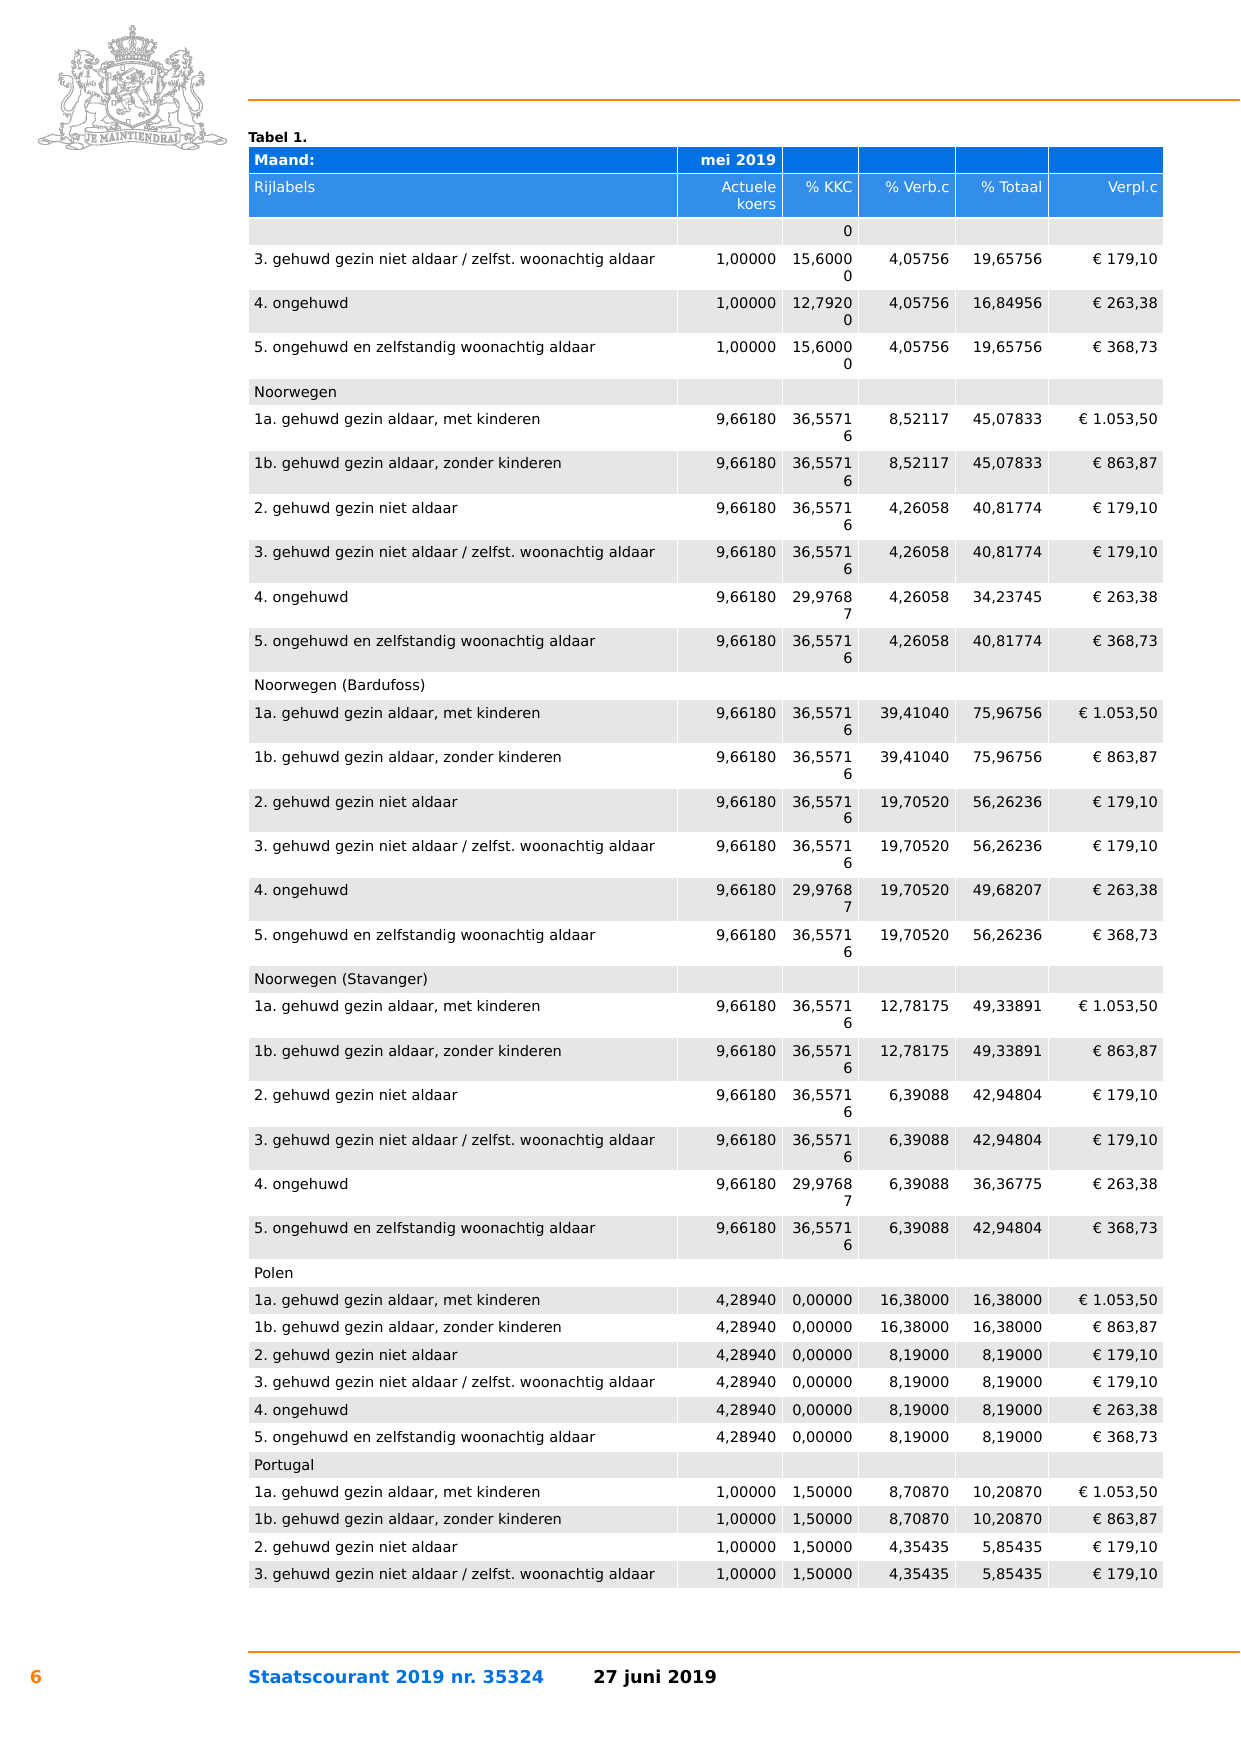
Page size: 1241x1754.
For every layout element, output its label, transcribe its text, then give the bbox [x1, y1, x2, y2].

table_cell 4. ongehuwd [249, 878, 677, 921]
table_cell 1,00000 [678, 246, 782, 289]
table_cell [783, 966, 858, 993]
table_cell 4,28940 [678, 1342, 782, 1368]
table_cell € 863,87 [1049, 1315, 1163, 1341]
table_cell 1a. gehuwd gezin aldaar, met kinderen [249, 1479, 677, 1505]
table_cell 1a. gehuwd gezin aldaar, met kinderen [249, 994, 677, 1037]
table_cell 19,70520 [859, 833, 955, 876]
table_cell 2. gehuwd gezin niet aldaar [249, 1342, 677, 1368]
table_cell 56,26236 [956, 789, 1048, 832]
table_cell 9,66180 [678, 540, 782, 583]
table_cell 36,55716 [783, 1038, 858, 1081]
table_cell 15,60000 [783, 335, 858, 378]
table_cell 36,55716 [783, 789, 858, 832]
table_cell 16,38000 [859, 1287, 955, 1314]
table_cell 4,35435 [859, 1561, 955, 1588]
table_cell [249, 219, 677, 245]
table_cell [1049, 219, 1163, 245]
table_cell € 263,38 [1049, 584, 1163, 627]
table_cell 5,85435 [956, 1534, 1048, 1560]
table_cell 9,66180 [678, 1171, 782, 1214]
table_cell 36,55716 [783, 994, 858, 1037]
table_cell 16,38000 [956, 1315, 1048, 1341]
table_cell mei 2019 [678, 147, 782, 173]
table_cell [859, 966, 955, 993]
table_cell Polen [249, 1260, 677, 1286]
table_cell € 179,10 [1049, 833, 1163, 876]
table_cell 1b. gehuwd gezin aldaar, zonder kinderen [249, 1506, 677, 1533]
table_cell 4,28940 [678, 1397, 782, 1423]
table_cell 36,55716 [783, 1127, 858, 1170]
table_cell € 1.053,50 [1049, 994, 1163, 1037]
table_cell 36,55716 [783, 628, 858, 672]
table_cell [783, 147, 858, 173]
table_cell Verpl.c [1049, 174, 1163, 217]
table_cell 9,66180 [678, 833, 782, 876]
table_cell [859, 1260, 955, 1286]
table_cell 16,84956 [956, 290, 1048, 333]
table_cell 19,70520 [859, 878, 955, 921]
table_cell [678, 1452, 782, 1478]
table_cell 12,78175 [859, 994, 955, 1037]
table_cell 9,66180 [678, 628, 782, 672]
table_cell € 179,10 [1049, 1083, 1163, 1126]
table_cell [678, 1260, 782, 1286]
table_cell 4. ongehuwd [249, 1171, 677, 1214]
table_cell 36,36775 [956, 1171, 1048, 1214]
table_cell 4,05756 [859, 246, 955, 289]
table_cell € 263,38 [1049, 1171, 1163, 1214]
table_cell 4,26058 [859, 628, 955, 672]
table_cell 5. ongehuwd en zelfstandig woonachtig aldaar [249, 1424, 677, 1451]
table_cell 9,66180 [678, 878, 782, 921]
table_cell [678, 379, 782, 405]
table_cell [1049, 147, 1163, 173]
table_cell Maand: [249, 147, 677, 173]
table_cell [678, 966, 782, 993]
table_cell € 179,10 [1049, 1127, 1163, 1170]
table_cell 9,66180 [678, 1038, 782, 1081]
table_cell 1,00000 [678, 1561, 782, 1588]
table_cell 42,94804 [956, 1216, 1048, 1259]
table_cell 15,60000 [783, 246, 858, 289]
table_cell [678, 219, 782, 245]
table_cell [783, 1452, 858, 1478]
table_cell 8,19000 [859, 1370, 955, 1396]
table_cell 1,50000 [783, 1561, 858, 1588]
table_cell 42,94804 [956, 1083, 1048, 1126]
table_cell [956, 147, 1048, 173]
table_cell 49,33891 [956, 994, 1048, 1037]
table_cell 4,28940 [678, 1315, 782, 1341]
table_cell € 368,73 [1049, 628, 1163, 672]
table_cell 29,97687 [783, 1171, 858, 1214]
table_cell [783, 1260, 858, 1286]
table_cell [859, 673, 955, 699]
table_cell 1,00000 [678, 290, 782, 333]
table_cell 40,81774 [956, 628, 1048, 672]
table_cell 34,23745 [956, 584, 1048, 627]
table_cell € 179,10 [1049, 246, 1163, 289]
table_cell 4. ongehuwd [249, 290, 677, 333]
table_cell 36,55716 [783, 451, 858, 494]
table_cell 1b. gehuwd gezin aldaar, zonder kinderen [249, 1038, 677, 1081]
table_cell [956, 1452, 1048, 1478]
table_cell Portugal [249, 1452, 677, 1478]
table_cell 40,81774 [956, 495, 1048, 538]
table_cell € 179,10 [1049, 1370, 1163, 1396]
table_cell 1,00000 [678, 1534, 782, 1560]
table_cell 6,39088 [859, 1171, 955, 1214]
table_cell 4,26058 [859, 495, 955, 538]
table_cell [1049, 673, 1163, 699]
table_cell 1,00000 [678, 1506, 782, 1533]
table_cell € 179,10 [1049, 1534, 1163, 1560]
table_cell 0,00000 [783, 1287, 858, 1314]
table_cell 2. gehuwd gezin niet aldaar [249, 495, 677, 538]
table_cell 29,97687 [783, 584, 858, 627]
table_cell € 179,10 [1049, 540, 1163, 583]
table_cell € 179,10 [1049, 1561, 1163, 1588]
table_cell 1b. gehuwd gezin aldaar, zonder kinderen [249, 1315, 677, 1341]
table_cell 45,07833 [956, 451, 1048, 494]
table_cell 1,50000 [783, 1506, 858, 1533]
table_cell 39,41040 [859, 744, 955, 788]
table_cell 9,66180 [678, 584, 782, 627]
table_cell 4. ongehuwd [249, 1397, 677, 1423]
table_cell € 263,38 [1049, 878, 1163, 921]
table_cell 9,66180 [678, 789, 782, 832]
table_cell 2. gehuwd gezin niet aldaar [249, 789, 677, 832]
table_cell 36,55716 [783, 1083, 858, 1126]
table_cell € 368,73 [1049, 922, 1163, 965]
table_cell 8,19000 [956, 1342, 1048, 1368]
table_cell 1a. gehuwd gezin aldaar, met kinderen [249, 700, 677, 743]
table_cell 8,70870 [859, 1479, 955, 1505]
table_cell 36,55716 [783, 540, 858, 583]
table_cell Noorwegen (Stavanger) [249, 966, 677, 993]
table_cell 8,70870 [859, 1506, 955, 1533]
table_cell 8,19000 [956, 1397, 1048, 1423]
table_cell 3. gehuwd gezin niet aldaar / zelfst. woonachtig aldaar [249, 1370, 677, 1396]
table_cell € 1.053,50 [1049, 700, 1163, 743]
table_cell 9,66180 [678, 451, 782, 494]
table_cell [783, 379, 858, 405]
table_cell 4,28940 [678, 1424, 782, 1451]
table_cell € 1.053,50 [1049, 1287, 1163, 1314]
table_cell 36,55716 [783, 406, 858, 450]
table_cell 9,66180 [678, 1083, 782, 1126]
table_cell 40,81774 [956, 540, 1048, 583]
table_cell 8,52117 [859, 451, 955, 494]
table_cell 9,66180 [678, 1127, 782, 1170]
table_cell 42,94804 [956, 1127, 1048, 1170]
table_cell 3. gehuwd gezin niet aldaar / zelfst. woonachtig aldaar [249, 1561, 677, 1588]
table_cell 8,52117 [859, 406, 955, 450]
table_cell 3. gehuwd gezin niet aldaar / zelfst. woonachtig aldaar [249, 1127, 677, 1170]
table_cell [956, 219, 1048, 245]
table_cell 36,55716 [783, 495, 858, 538]
table_cell 75,96756 [956, 700, 1048, 743]
table_cell 9,66180 [678, 744, 782, 788]
table_cell 36,55716 [783, 700, 858, 743]
table_cell 4,28940 [678, 1287, 782, 1314]
table_cell € 1.053,50 [1049, 1479, 1163, 1505]
table_cell 4,35435 [859, 1534, 955, 1560]
table_cell € 179,10 [1049, 495, 1163, 538]
table_cell [859, 147, 955, 173]
table_cell 6,39088 [859, 1127, 955, 1170]
table_cell 3. gehuwd gezin niet aldaar / zelfst. woonachtig aldaar [249, 246, 677, 289]
table_cell Noorwegen [249, 379, 677, 405]
table_cell € 179,10 [1049, 1342, 1163, 1368]
table_cell [678, 673, 782, 699]
table_cell € 368,73 [1049, 1424, 1163, 1451]
table_cell [783, 673, 858, 699]
table_cell 8,19000 [859, 1342, 955, 1368]
table_cell 0,00000 [783, 1397, 858, 1423]
table_cell [1049, 1452, 1163, 1478]
table_cell 9,66180 [678, 700, 782, 743]
table_cell 29,97687 [783, 878, 858, 921]
table_cell [859, 379, 955, 405]
table_cell 5. ongehuwd en zelfstandig woonachtig aldaar [249, 335, 677, 378]
table_cell 1a. gehuwd gezin aldaar, met kinderen [249, 1287, 677, 1314]
table_cell 56,26236 [956, 833, 1048, 876]
table_cell 1b. gehuwd gezin aldaar, zonder kinderen [249, 451, 677, 494]
table_cell % Totaal [956, 174, 1048, 217]
table_cell 36,55716 [783, 922, 858, 965]
table_cell [956, 379, 1048, 405]
table_cell 3. gehuwd gezin niet aldaar / zelfst. woonachtig aldaar [249, 540, 677, 583]
table_cell 8,19000 [956, 1370, 1048, 1396]
table_cell [956, 966, 1048, 993]
table_cell 56,26236 [956, 922, 1048, 965]
table_cell [859, 1452, 955, 1478]
table_cell 19,65756 [956, 335, 1048, 378]
table_cell 9,66180 [678, 495, 782, 538]
picture [38, 25, 227, 150]
table_cell 1,00000 [678, 335, 782, 378]
table_cell 12,78175 [859, 1038, 955, 1081]
table_cell 36,55716 [783, 1216, 858, 1259]
table_cell 39,41040 [859, 700, 955, 743]
table_cell 19,65756 [956, 246, 1048, 289]
table_cell 8,19000 [859, 1397, 955, 1423]
table_cell 5. ongehuwd en zelfstandig woonachtig aldaar [249, 1216, 677, 1259]
table_cell 1,50000 [783, 1534, 858, 1560]
table_cell 10,20870 [956, 1506, 1048, 1533]
table_cell € 263,38 [1049, 1397, 1163, 1423]
table_cell 4,05756 [859, 290, 955, 333]
table_cell 4,26058 [859, 540, 955, 583]
table_cell % Verb.c [859, 174, 955, 217]
table_cell Rijlabels [249, 174, 677, 217]
table_cell 1a. gehuwd gezin aldaar, met kinderen [249, 406, 677, 450]
table_cell € 863,87 [1049, 1506, 1163, 1533]
table_cell € 863,87 [1049, 744, 1163, 788]
table_cell % KKC [783, 174, 858, 217]
table_cell Noorwegen (Bardufoss) [249, 673, 677, 699]
table_cell 0,00000 [783, 1370, 858, 1396]
table_cell 12,79200 [783, 290, 858, 333]
table_cell 0,00000 [783, 1424, 858, 1451]
table_cell 0,00000 [783, 1342, 858, 1368]
table_cell 6,39088 [859, 1083, 955, 1126]
table_cell 3. gehuwd gezin niet aldaar / zelfst. woonachtig aldaar [249, 833, 677, 876]
table_cell 36,55716 [783, 833, 858, 876]
table_cell € 263,38 [1049, 290, 1163, 333]
table_header Tabel 1. [248, 130, 1163, 146]
table_cell 10,20870 [956, 1479, 1048, 1505]
table_cell 2. gehuwd gezin niet aldaar [249, 1534, 677, 1560]
table_cell 9,66180 [678, 994, 782, 1037]
table_cell 9,66180 [678, 406, 782, 450]
table_cell € 368,73 [1049, 1216, 1163, 1259]
table_cell € 368,73 [1049, 335, 1163, 378]
table_cell € 863,87 [1049, 1038, 1163, 1081]
table_cell 4. ongehuwd [249, 584, 677, 627]
table_cell € 179,10 [1049, 789, 1163, 832]
table_cell Actuele koers [678, 174, 782, 217]
table_cell 49,33891 [956, 1038, 1048, 1081]
table_cell 1,50000 [783, 1479, 858, 1505]
table_cell 4,28940 [678, 1370, 782, 1396]
table_cell 4,05756 [859, 335, 955, 378]
table_cell [956, 673, 1048, 699]
table_cell 16,38000 [956, 1287, 1048, 1314]
table_cell 2. gehuwd gezin niet aldaar [249, 1083, 677, 1126]
table_cell 19,70520 [859, 922, 955, 965]
table_cell 9,66180 [678, 922, 782, 965]
table_cell 75,96756 [956, 744, 1048, 788]
table_cell [1049, 379, 1163, 405]
table_cell 49,68207 [956, 878, 1048, 921]
table_cell 4,26058 [859, 584, 955, 627]
table_cell 36,55716 [783, 744, 858, 788]
table_cell 1b. gehuwd gezin aldaar, zonder kinderen [249, 744, 677, 788]
table_cell 45,07833 [956, 406, 1048, 450]
table_cell 16,38000 [859, 1315, 955, 1341]
table_cell 8,19000 [956, 1424, 1048, 1451]
table_cell 9,66180 [678, 1216, 782, 1259]
table_cell 5. ongehuwd en zelfstandig woonachtig aldaar [249, 922, 677, 965]
table_cell 1,00000 [678, 1479, 782, 1505]
table_cell [1049, 966, 1163, 993]
table_cell 6,39088 [859, 1216, 955, 1259]
table_cell 8,19000 [859, 1424, 955, 1451]
table_cell € 1.053,50 [1049, 406, 1163, 450]
table_cell 5. ongehuwd en zelfstandig woonachtig aldaar [249, 628, 677, 672]
table_cell [956, 1260, 1048, 1286]
table_cell 0,00000 [783, 1315, 858, 1341]
table_cell € 863,87 [1049, 451, 1163, 494]
table_cell 5,85435 [956, 1561, 1048, 1588]
table_cell 19,70520 [859, 789, 955, 832]
table_cell 0 [783, 219, 858, 245]
table_cell [1049, 1260, 1163, 1286]
table_cell [859, 219, 955, 245]
